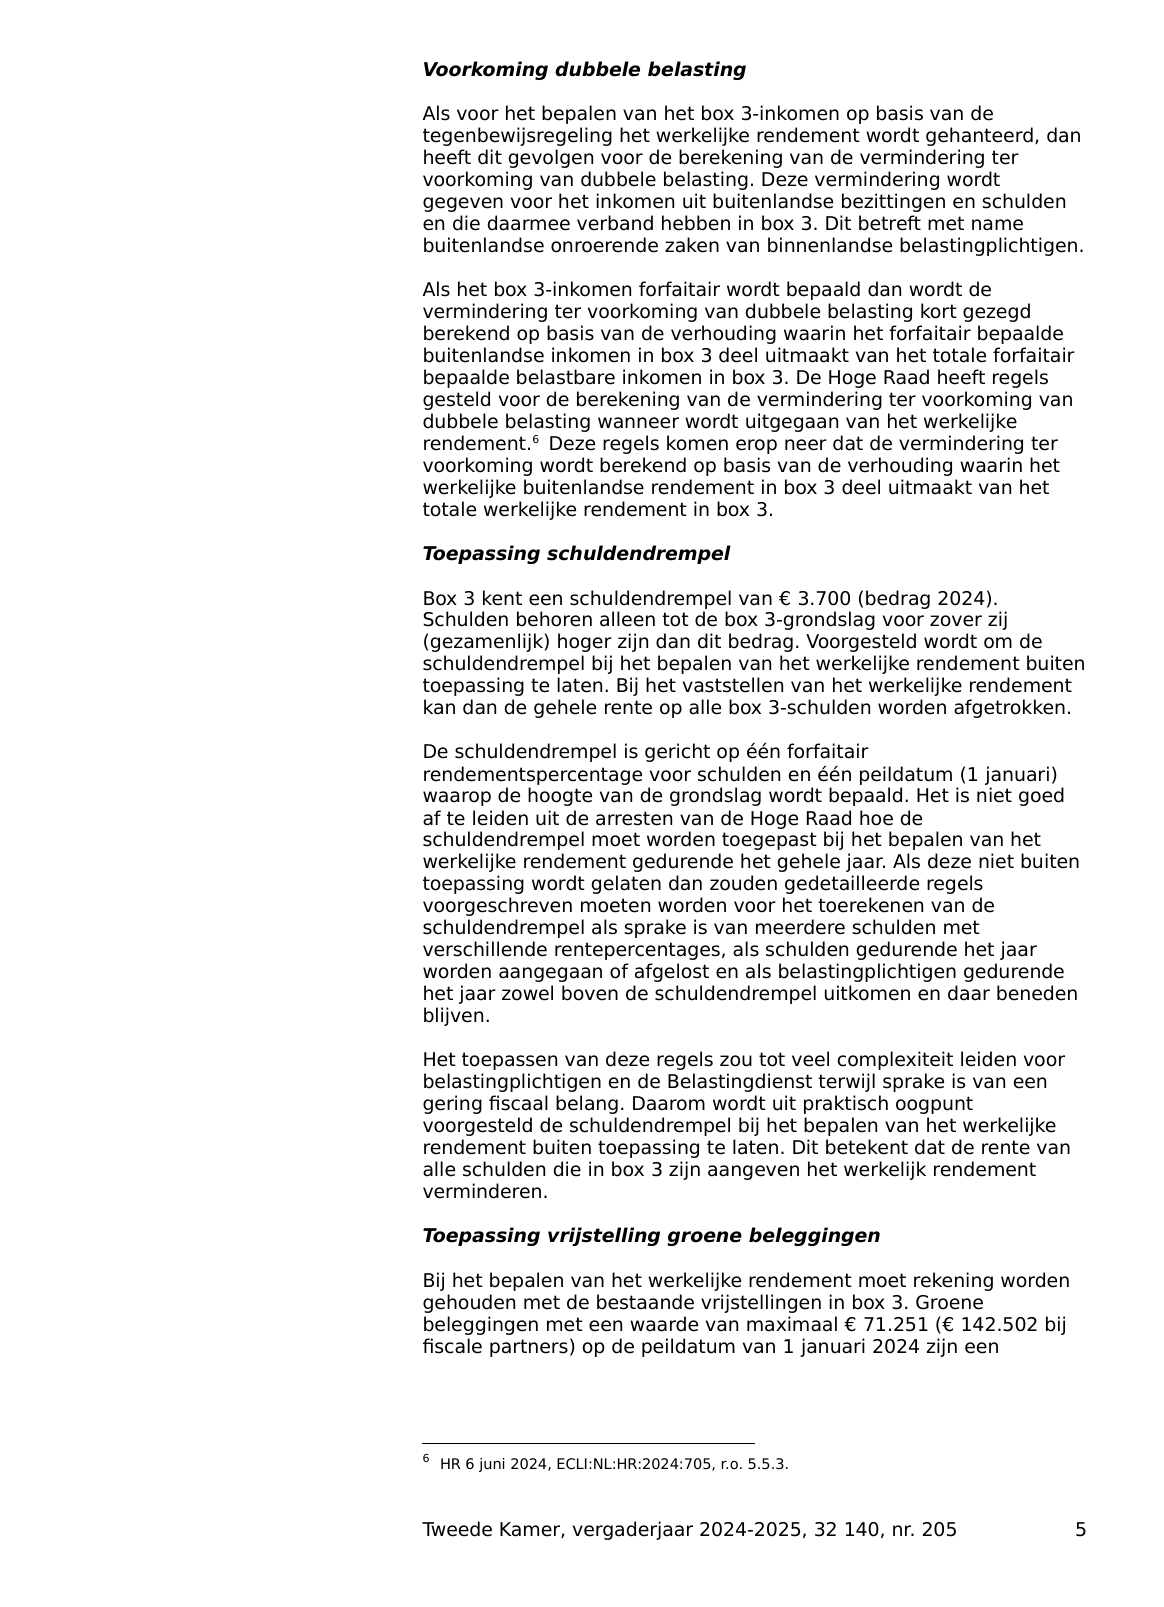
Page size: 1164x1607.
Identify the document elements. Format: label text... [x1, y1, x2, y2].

text Het toepassen van deze regels zou tot veel complexiteit leiden voor belastingplichtigen en de Belastingdienst terwijl sprake is van een gering fiscaal belang. Daarom wordt uit praktisch oogpunt voorgesteld de schuldendrempel bij het bepalen van het werkelijke rendement buiten toepassing te laten. Dit betekent dat de rente van alle schulden die in box 3 zijn aangeven het werkelijk rendement verminderen. [422, 1049, 1087, 1203]
text Bij het bepalen van het werkelijke rendement moet rekening worden gehouden met de bestaande vrijstellingen in box 3. Groene beleggingen met een waarde van maximaal € 71.251 (€ 142.502 bij fiscale partners) op de peildatum van 1 januari 2024 zijn een [422, 1269, 1087, 1357]
text Box 3 kent een schuldendrempel van € 3.700 (bedrag 2024). Schulden behoren alleen tot de box 3-grondslag voor zover zij (gezamenlijk) hoger zijn dan dit bedrag. Voorgesteld wordt om de schuldendrempel bij het bepalen van het werkelijke rendement buiten toepassing te laten. Bij het vaststellen van het werkelijke rendement kan dan de gehele rente op alle box 3-schulden worden afgetrokken. [422, 587, 1087, 719]
text Als het box 3-inkomen forfaitair wordt bepaald dan wordt de vermindering ter voorkoming van dubbele belasting kort gezegd berekend op basis van de verhouding waarin het forfaitair bepaalde buitenlandse inkomen in box 3 deel uitmaakt van het totale forfaitair bepaalde belastbare inkomen in box 3. De Hoge Raad heeft regels gesteld voor de berekening van de vermindering ter voorkoming van dubbele belasting wanneer wordt uitgegaan van het werkelijke rendement. Deze regels komen erop neer dat de vermindering ter voorkoming wordt berekend op basis van de verhouding waarin het werkelijke buitenlandse rendement in box 3 deel uitmaakt van het totale werkelijke rendement in box 3. [422, 279, 1087, 521]
subtitle Voorkoming dubbele belasting [422, 59, 1087, 81]
subtitle Toepassing schuldendrempel [422, 543, 1087, 565]
text Als voor het bepalen van het box 3-inkomen op basis van de tegenbewijsregeling het werkelijke rendement wordt gehanteerd, dan heeft dit gevolgen voor de berekening van de vermindering ter voorkoming van dubbele belasting. Deze vermindering wordt gegeven voor het inkomen uit buitenlandse bezittingen en schulden en die daarmee verband hebben in box 3. Dit betreft met name buitenlandse onroerende zaken van binnenlandse belastingplichtigen. [422, 103, 1087, 257]
subtitle Toepassing vrijstelling groene beleggingen [422, 1225, 1087, 1247]
text De schuldendrempel is gericht op één forfaitair rendementspercentage voor schulden en één peildatum (1 januari) waarop de hoogte van de grondslag wordt bepaald. Het is niet goed af te leiden uit de arresten van de Hoge Raad hoe de schuldendrempel moet worden toegepast bij het bepalen van het werkelijke rendement gedurende het gehele jaar. Als deze niet buiten toepassing wordt gelaten dan zouden gedetailleerde regels voorgeschreven moeten worden voor het toerekenen van de schuldendrempel als sprake is van meerdere schulden met verschillende rentepercentages, als schulden gedurende het jaar worden aangegaan of afgelost en als belastingplichtigen gedurende het jaar zowel boven de schuldendrempel uitkomen en daar beneden blijven. [422, 741, 1087, 1027]
text HR 6 juni 2024, ECLI:NL:HR:2024:705, r.o. 5.5.3. [422, 1452, 1087, 1474]
